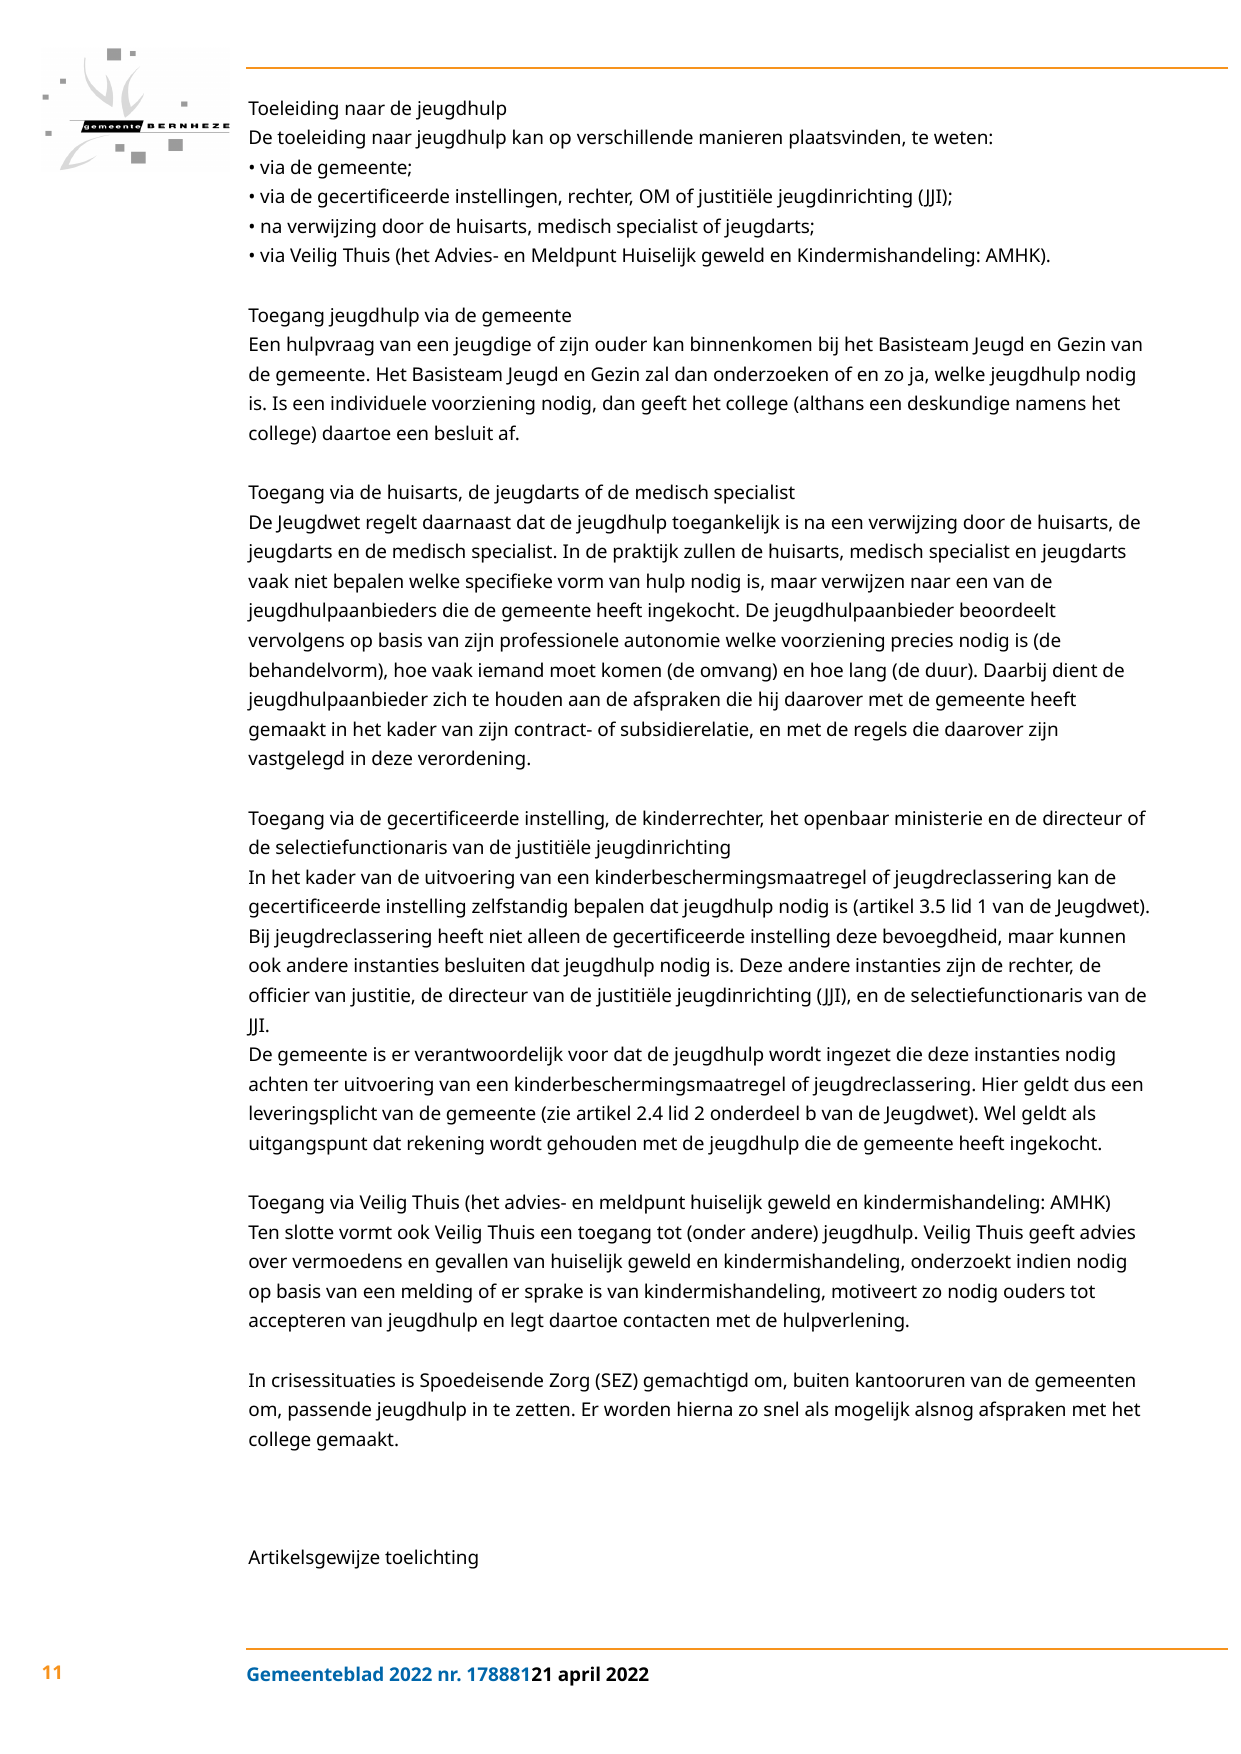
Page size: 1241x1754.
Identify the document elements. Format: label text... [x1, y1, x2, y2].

text De gemeente is er verantwoordelijk voor dat de jeugdhulp wordt ingezet die deze instanties nodig achten ter uitvoering van een kinderbeschermingsmaatregel of jeugdreclassering. Hier geldt dus een leveringsplicht van de gemeente (zie artikel 2.4 lid 2 onderdeel b van de Jeugdwet). Wel geldt als uitgangspunt dat rekening wordt gehouden met de jeugdhulp die de gemeente heeft ingekocht. [248, 1041, 1152, 1156]
text Toeleiding naar de jeugdhulp [248, 95, 1152, 121]
text Een hulpvraag van een jeugdige of zijn ouder kan binnenkomen bij het Basisteam Jeugd en Gezin van de gemeente. Het Basisteam Jeugd en Gezin zal dan onderzoeken of en zo ja, welke jeugdhulp nodig is. Is een individuele voorziening nodig, dan geeft het college (althans een deskundige namens het college) daartoe een besluit af. [248, 331, 1152, 446]
text In het kader van de uitvoering van een kinderbeschermingsmaatregel of jeugdreclassering kan de gecertificeerde instelling zelfstandig bepalen dat jeugdhulp nodig is (artikel 3.5 lid 1 van de Jeugdwet). Bij jeugdreclassering heeft niet alleen de gecertificeerde instelling deze bevoegdheid, maar kunnen ook andere instanties besluiten dat jeugdhulp nodig is. Deze andere instanties zijn de rechter, de officier van justitie, de directeur van de justitiële jeugdinrichting (JJI), en de selectiefunctionaris van de JJI. [248, 864, 1152, 1038]
text • via Veilig Thuis (het Advies- en Meldpunt Huiselijk geweld en Kindermishandeling: AMHK). [248, 243, 1152, 268]
text Toegang via de gecertificeerde instelling, de kinderrechter, het openbaar ministerie en de directeur of de selectiefunctionaris van de justitiële jeugdinrichting [248, 805, 1152, 860]
text Ten slotte vormt ook Veilig Thuis een toegang tot (onder andere) jeugdhulp. Veilig Thuis geeft advies over vermoedens en gevallen van huiselijk geweld en kindermishandeling, onderzoekt indien nodig op basis van een melding of er sprake is van kindermishandeling, motiveert zo nodig ouders tot accepteren van jeugdhulp en legt daartoe contacten met de hulpverlening. [248, 1219, 1152, 1333]
text Artikelsgewijze toelichting [248, 1544, 1152, 1570]
text • via de gecertificeerde instellingen, rechter, OM of justitiële jeugdinrichting (JJI); [248, 183, 1152, 209]
text • via de gemeente; [248, 154, 1152, 180]
text • na verwijzing door de huisarts, medisch specialist of jeugdarts; [248, 213, 1152, 239]
text Toegang via de huisarts, de jeugdarts of de medisch specialist [248, 479, 1152, 505]
text De Jeugdwet regelt daarnaast dat de jeugdhulp toegankelijk is na een verwijzing door de huisarts, de jeugdarts en de medisch specialist. In de praktijk zullen de huisarts, medisch specialist en jeugdarts vaak niet bepalen welke specifieke vorm van hulp nodig is, maar verwijzen naar een van de jeugdhulpaanbieders die de gemeente heeft ingekocht. De jeugdhulpaanbieder beoordeelt vervolgens op basis van zijn professionele autonomie welke voorziening precies nodig is (de behandelvorm), hoe vaak iemand moet komen (de omvang) en hoe lang (de duur). Daarbij dient de jeugdhulpaanbieder zich te houden aan de afspraken die hij daarover met de gemeente heeft gemaakt in het kader van zijn contract- of subsidierelatie, en met de regels die daarover zijn vastgelegd in deze verordening. [248, 509, 1152, 771]
text Toegang via Veilig Thuis (het advies- en meldpunt huiselijk geweld en kindermishandeling: AMHK) [248, 1189, 1152, 1215]
picture [41, 47, 231, 172]
text De toeleiding naar jeugdhulp kan op verschillende manieren plaatsvinden, te weten: [248, 124, 1152, 150]
text In crisessituaties is Spoedeisende Zorg (SEZ) gemachtigd om, buiten kantooruren van de gemeenten om, passende jeugdhulp in te zetten. Er worden hierna zo snel als mogelijk alsnog afspraken met het college gemaakt. [248, 1367, 1152, 1452]
text Toegang jeugdhulp via de gemeente [248, 302, 1152, 328]
